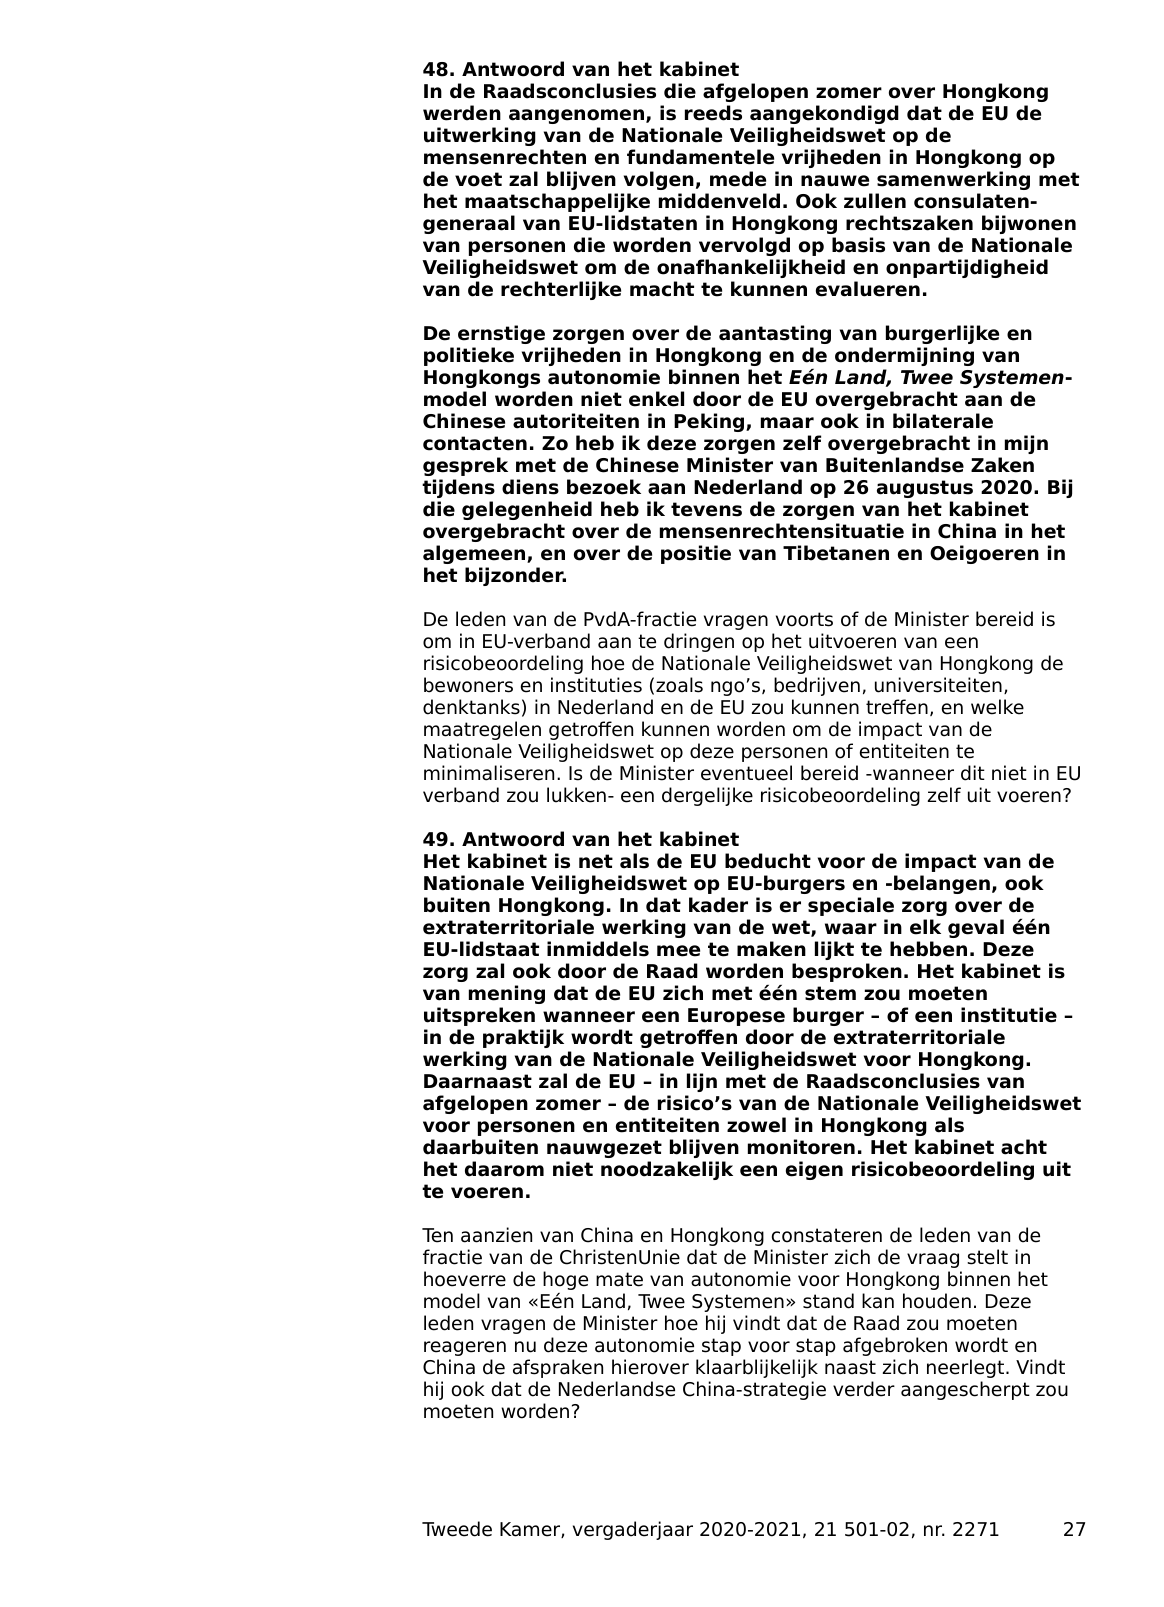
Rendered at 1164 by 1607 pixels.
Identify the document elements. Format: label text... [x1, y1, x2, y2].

text De leden van de PvdA-fractie vragen voorts of de Minister bereid is om in EU-verband aan te dringen op het uitvoeren van een risicobeoordeling hoe de Nationale Veiligheidswet van Hongkong de bewoners en instituties (zoals ngo’s, bedrijven, universiteiten, denktanks) in Nederland en de EU zou kunnen treffen, en welke maatregelen getroffen kunnen worden om de impact van de Nationale Veiligheidswet op deze personen of entiteiten te minimaliseren. Is de Minister eventueel bereid -wanneer dit niet in EU verband zou lukken- een dergelijke risicobeoordeling zelf uit voeren? [422, 609, 1087, 807]
subtitle 48. Antwoord van het kabinet [422, 59, 1087, 81]
text In de Raadsconclusies die afgelopen zomer over Hongkong werden aangenomen, is reeds aangekondigd dat de EU de uitwerking van de Nationale Veiligheidswet op de mensenrechten en fundamentele vrijheden in Hongkong op de voet zal blijven volgen, mede in nauwe samenwerking met het maatschappelijke middenveld. Ook zullen consulaten-generaal van EU-lidstaten in Hongkong rechtszaken bijwonen van personen die worden vervolgd op basis van de Nationale Veiligheidswet om de onafhankelijkheid en onpartijdigheid van de rechterlijke macht te kunnen evalueren. [422, 81, 1087, 301]
text Ten aanzien van China en Hongkong constateren de leden van de fractie van de ChristenUnie dat de Minister zich de vraag stelt in hoeverre de hoge mate van autonomie voor Hongkong binnen het model van «Eén Land, Twee Systemen» stand kan houden. Deze leden vragen de Minister hoe hij vindt dat de Raad zou moeten reageren nu deze autonomie stap voor stap afgebroken wordt en China de afspraken hierover klaarblijkelijk naast zich neerlegt. Vindt hij ook dat de Nederlandse China-strategie verder aangescherpt zou moeten worden? [422, 1225, 1087, 1423]
subtitle 49. Antwoord van het kabinet [422, 829, 1087, 851]
text De ernstige zorgen over de aantasting van burgerlijke en politieke vrijheden in Hongkong en de ondermijning van Hongkongs autonomie binnen het Eén Land, Twee Systemen-model worden niet enkel door de EU overgebracht aan de Chinese autoriteiten in Peking, maar ook in bilaterale contacten. Zo heb ik deze zorgen zelf overgebracht in mijn gesprek met de Chinese Minister van Buitenlandse Zaken tijdens diens bezoek aan Nederland op 26 augustus 2020. Bij die gelegenheid heb ik tevens de zorgen van het kabinet overgebracht over de mensenrechtensituatie in China in het algemeen, en over de positie van Tibetanen en Oeigoeren in het bijzonder. [422, 323, 1087, 587]
text Het kabinet is net als de EU beducht voor de impact van de Nationale Veiligheidswet op EU-burgers en -belangen, ook buiten Hongkong. In dat kader is er speciale zorg over de extraterritoriale werking van de wet, waar in elk geval één EU-lidstaat inmiddels mee te maken lijkt te hebben. Deze zorg zal ook door de Raad worden besproken. Het kabinet is van mening dat de EU zich met één stem zou moeten uitspreken wanneer een Europese burger – of een institutie – in de praktijk wordt getroffen door de extraterritoriale werking van de Nationale Veiligheidswet voor Hongkong. Daarnaast zal de EU – in lijn met de Raadsconclusies van afgelopen zomer – de risico’s van de Nationale Veiligheidswet voor personen en entiteiten zowel in Hongkong als daarbuiten nauwgezet blijven monitoren. Het kabinet acht het daarom niet noodzakelijk een eigen risicobeoordeling uit te voeren. [422, 851, 1087, 1203]
